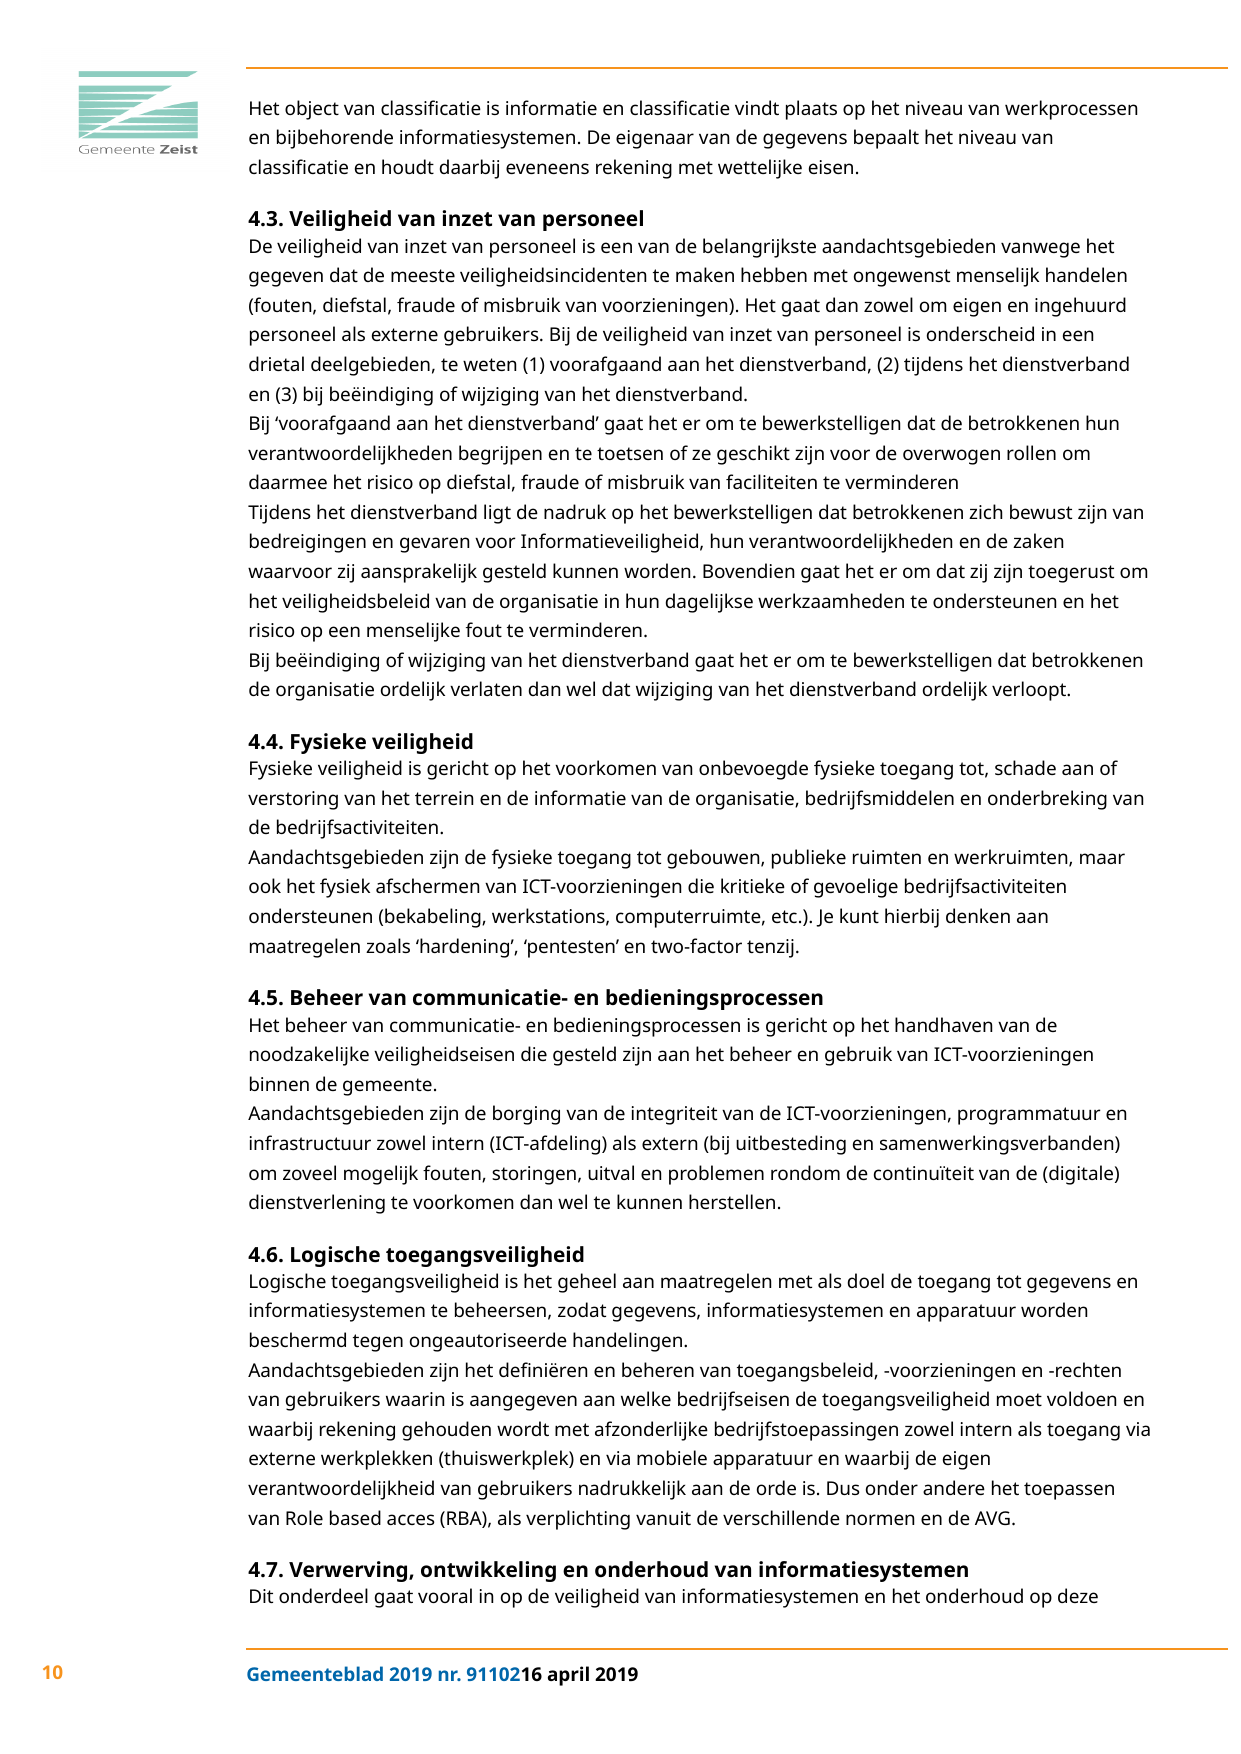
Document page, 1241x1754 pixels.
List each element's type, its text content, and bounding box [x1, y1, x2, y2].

text Aandachtsgebieden zijn de borging van de integriteit van de ICT-voorzieningen, programmatuur en infrastructuur zowel intern (ICT-afdeling) als extern (bij uitbesteding en samenwerkingsverbanden) om zoveel mogelijk fouten, storingen, uitval en problemen rondom de continuïteit van de (digitale) dienstverlening te voorkomen dan wel te kunnen herstellen. [248, 1101, 1152, 1215]
text 4.3. Veiligheid van inzet van personeel [248, 204, 1152, 233]
text Aandachtsgebieden zijn het definiëren en beheren van toegangsbeleid, -voorzieningen en -rechten van gebruikers waarin is aangegeven aan welke bedrijfseisen de toegangsveiligheid moet voldoen en waarbij rekening gehouden wordt met afzonderlijke bedrijfstoepassingen zowel intern als toegang via externe werkplekken (thuiswerkplek) en via mobiele apparatuur en waarbij de eigen verantwoordelijkheid van gebruikers nadrukkelijk aan de orde is. Dus onder andere het toepassen van Role based acces (RBA), als verplichting vanuit de verschillende normen en de AVG. [248, 1357, 1152, 1531]
text Fysieke veiligheid is gericht op het voorkomen van onbevoegde fysieke toegang tot, schade aan of verstoring van het terrein en de informatie van de organisatie, bedrijfsmiddelen en onderbreking van de bedrijfsactiviteiten. [248, 755, 1152, 840]
text Tijdens het dienstverband ligt de nadruk op het bewerkstelligen dat betrokkenen zich bewust zijn van bedreigingen en gevaren voor Informatieveiligheid, hun verantwoordelijkheden en de zaken waarvoor zij aansprakelijk gesteld kunnen worden. Bovendien gaat het er om dat zij zijn toegerust om het veiligheidsbeleid van de organisatie in hun dagelijkse werkzaamheden te ondersteunen en het risico op een menselijke fout te verminderen. [248, 499, 1152, 643]
text Bij ‘voorafgaand aan het dienstverband’ gaat het er om te bewerkstelligen dat de betrokkenen hun verantwoordelijkheden begrijpen en te toetsen of ze geschikt zijn voor de overwogen rollen om daarmee het risico op diefstal, fraude of misbruik van faciliteiten te verminderen [248, 410, 1152, 495]
text Logische toegangsveiligheid is het geheel aan maatregelen met als doel de toegang tot gegevens en informatiesystemen te beheersen, zodat gegevens, informatiesystemen en apparatuur worden beschermd tegen ongeautoriseerde handelingen. [248, 1268, 1152, 1353]
text 4.5. Beheer van communicatie- en bedieningsprocessen [248, 983, 1152, 1012]
text Het beheer van communicatie- en bedieningsprocessen is gericht op het handhaven van de noodzakelijke veiligheidseisen die gesteld zijn aan het beheer en gebruik van ICT-voorzieningen binnen de gemeente. [248, 1012, 1152, 1097]
text Het object van classificatie is informatie en classificatie vindt plaats op het niveau van werkprocessen en bijbehorende informatiesystemen. De eigenaar van de gegevens bepaalt het niveau van classificatie en houdt daarbij eveneens rekening met wettelijke eisen. [248, 95, 1152, 180]
text Bij beëindiging of wijziging van het dienstverband gaat het er om te bewerkstelligen dat betrokkenen de organisatie ordelijk verlaten dan wel dat wijziging van het dienstverband ordelijk verloopt. [248, 647, 1152, 702]
text 4.6. Logische toegangsveiligheid [248, 1240, 1152, 1268]
text Dit onderdeel gaat vooral in op de veiligheid van informatiesystemen en het onderhoud op deze [248, 1584, 1152, 1609]
text Aandachtsgebieden zijn de fysieke toegang tot gebouwen, publieke ruimten en werkruimten, maar ook het fysiek afschermen van ICT-voorzieningen die kritieke of gevoelige bedrijfsactiviteiten ondersteunen (bekabeling, werkstations, computerruimte, etc.). Je kunt hierbij denken aan maatregelen zoals ‘hardening’, ‘pentesten’ en two-factor tenzij. [248, 844, 1152, 959]
picture [41, 47, 231, 172]
text De veiligheid van inzet van personeel is een van de belangrijkste aandachtsgebieden vanwege het gegeven dat de meeste veiligheidsincidenten te maken hebben met ongewenst menselijk handelen (fouten, diefstal, fraude of misbruik van voorzieningen). Het gaat dan zowel om eigen en ingehuurd personeel als externe gebruikers. Bij de veiligheid van inzet van personeel is onderscheid in een drietal deelgebieden, te weten (1) voorafgaand aan het dienstverband, (2) tijdens het dienstverband en (3) bij beëindiging of wijziging van het dienstverband. [248, 233, 1152, 406]
text 4.4. Fysieke veiligheid [248, 727, 1152, 755]
text 4.7. Verwerving, ontwikkeling en onderhoud van informatiesystemen [248, 1555, 1152, 1584]
